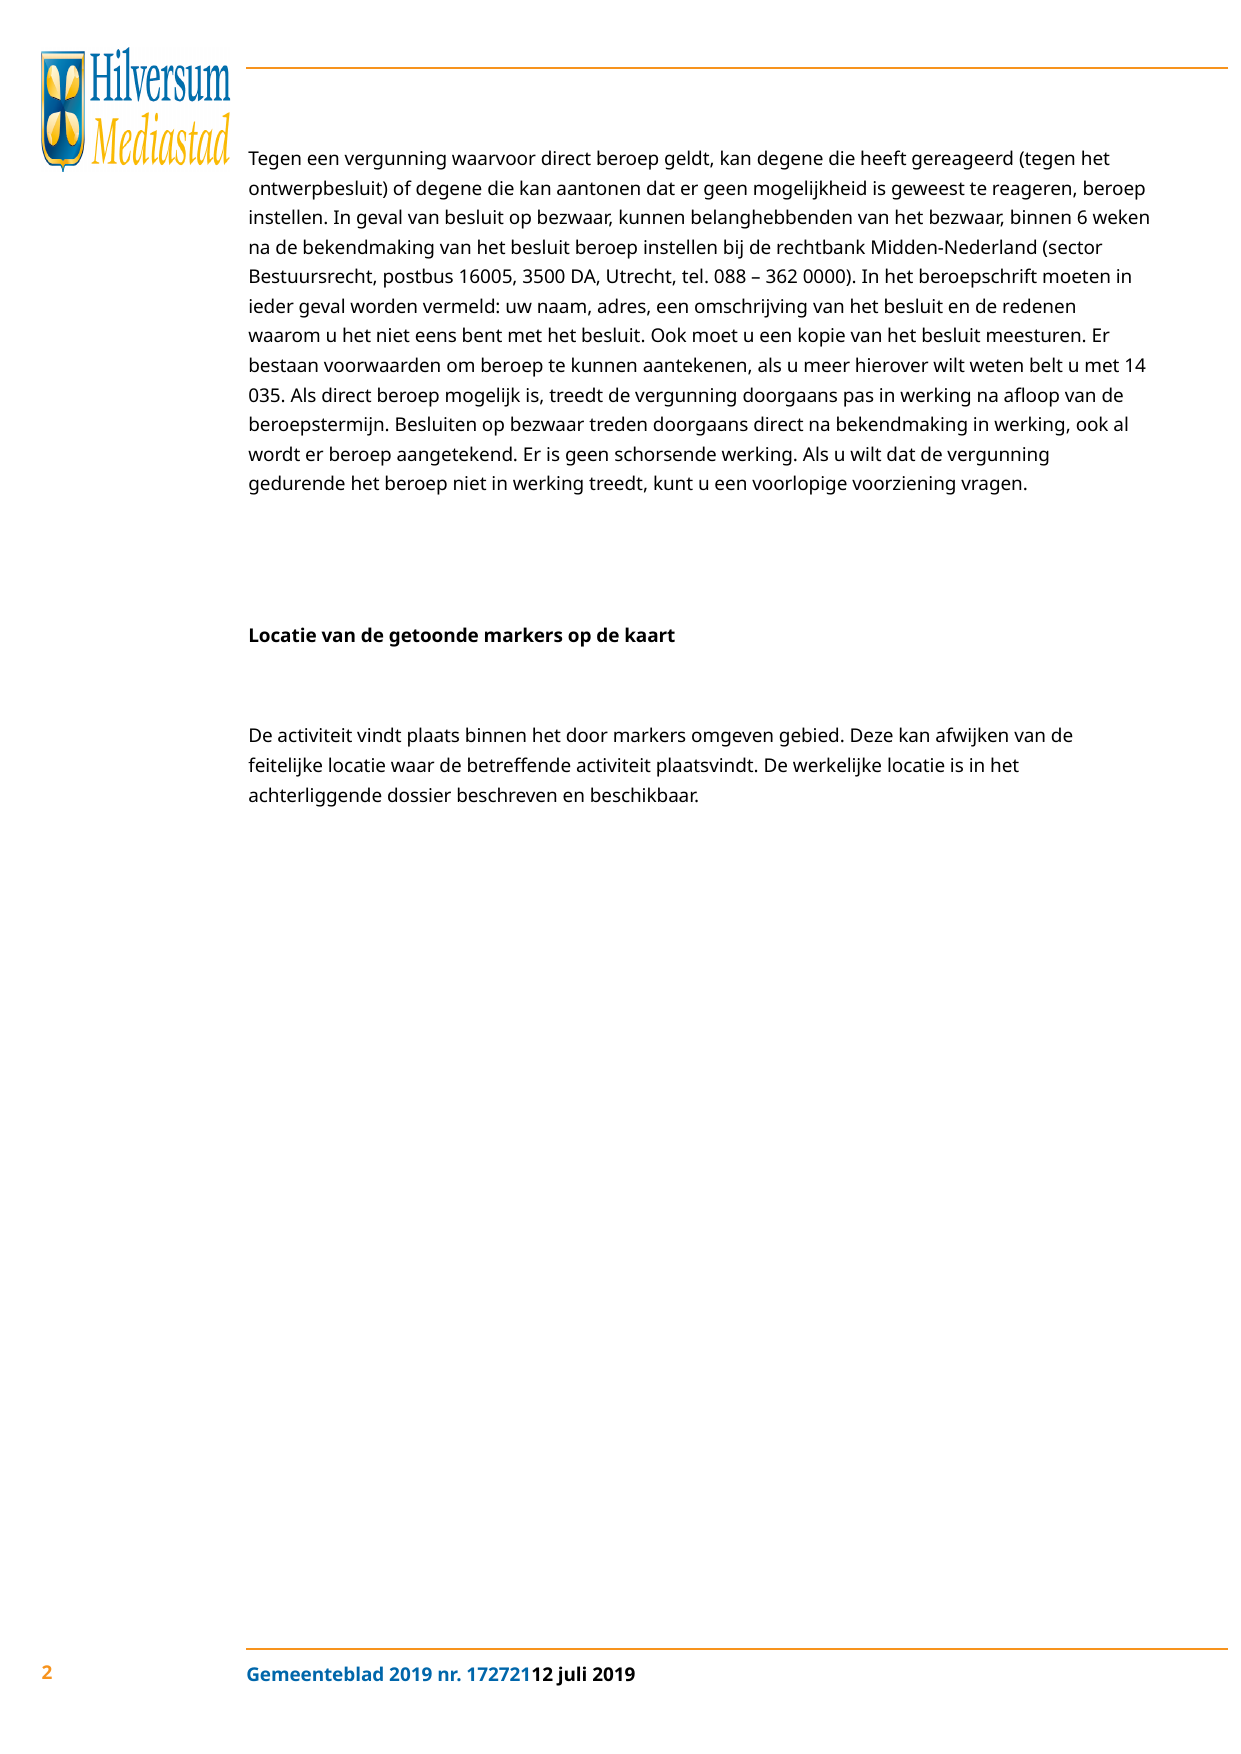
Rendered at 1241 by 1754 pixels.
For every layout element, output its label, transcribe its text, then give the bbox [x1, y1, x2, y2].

text Tegen een vergunning waarvoor direct beroep geldt, kan degene die heeft gereageerd (tegen het ontwerpbesluit) of degene die kan aantonen dat er geen mogelijkheid is geweest te reageren, beroep instellen. In geval van besluit op bezwaar, kunnen belanghebbenden van het bezwaar, binnen 6 weken na de bekendmaking van het besluit beroep instellen bij de rechtbank Midden-Nederland (sector Bestuursrecht, postbus 16005, 3500 DA, Utrecht, tel. 088 – 362 0000). In het beroepschrift moeten in ieder geval worden vermeld: uw naam, adres, een omschrijving van het besluit en de redenen waarom u het niet eens bent met het besluit. Ook moet u een kopie van het besluit meesturen. Er bestaan voorwaarden om beroep te kunnen aantekenen, als u meer hierover wilt weten belt u met 14 035. Als direct beroep mogelijk is, treedt de vergunning doorgaans pas in werking na afloop van de beroepstermijn. Besluiten op bezwaar treden doorgaans direct na bekendmaking in werking, ook al wordt er beroep aangetekend. Er is geen schorsende werking. Als u wilt dat de vergunning gedurende het beroep niet in werking treedt, kunt u een voorlopige voorziening vragen. [248, 145, 1152, 496]
text Locatie van de getoonde markers op de kaart [248, 622, 1152, 648]
picture [41, 47, 231, 172]
text De activiteit vindt plaats binnen het door markers omgeven gebied. Deze kan afwijken van de feitelijke locatie waar de betreffende activiteit plaatsvindt. De werkelijke locatie is in het achterliggende dossier beschreven en beschikbaar. [248, 723, 1152, 808]
